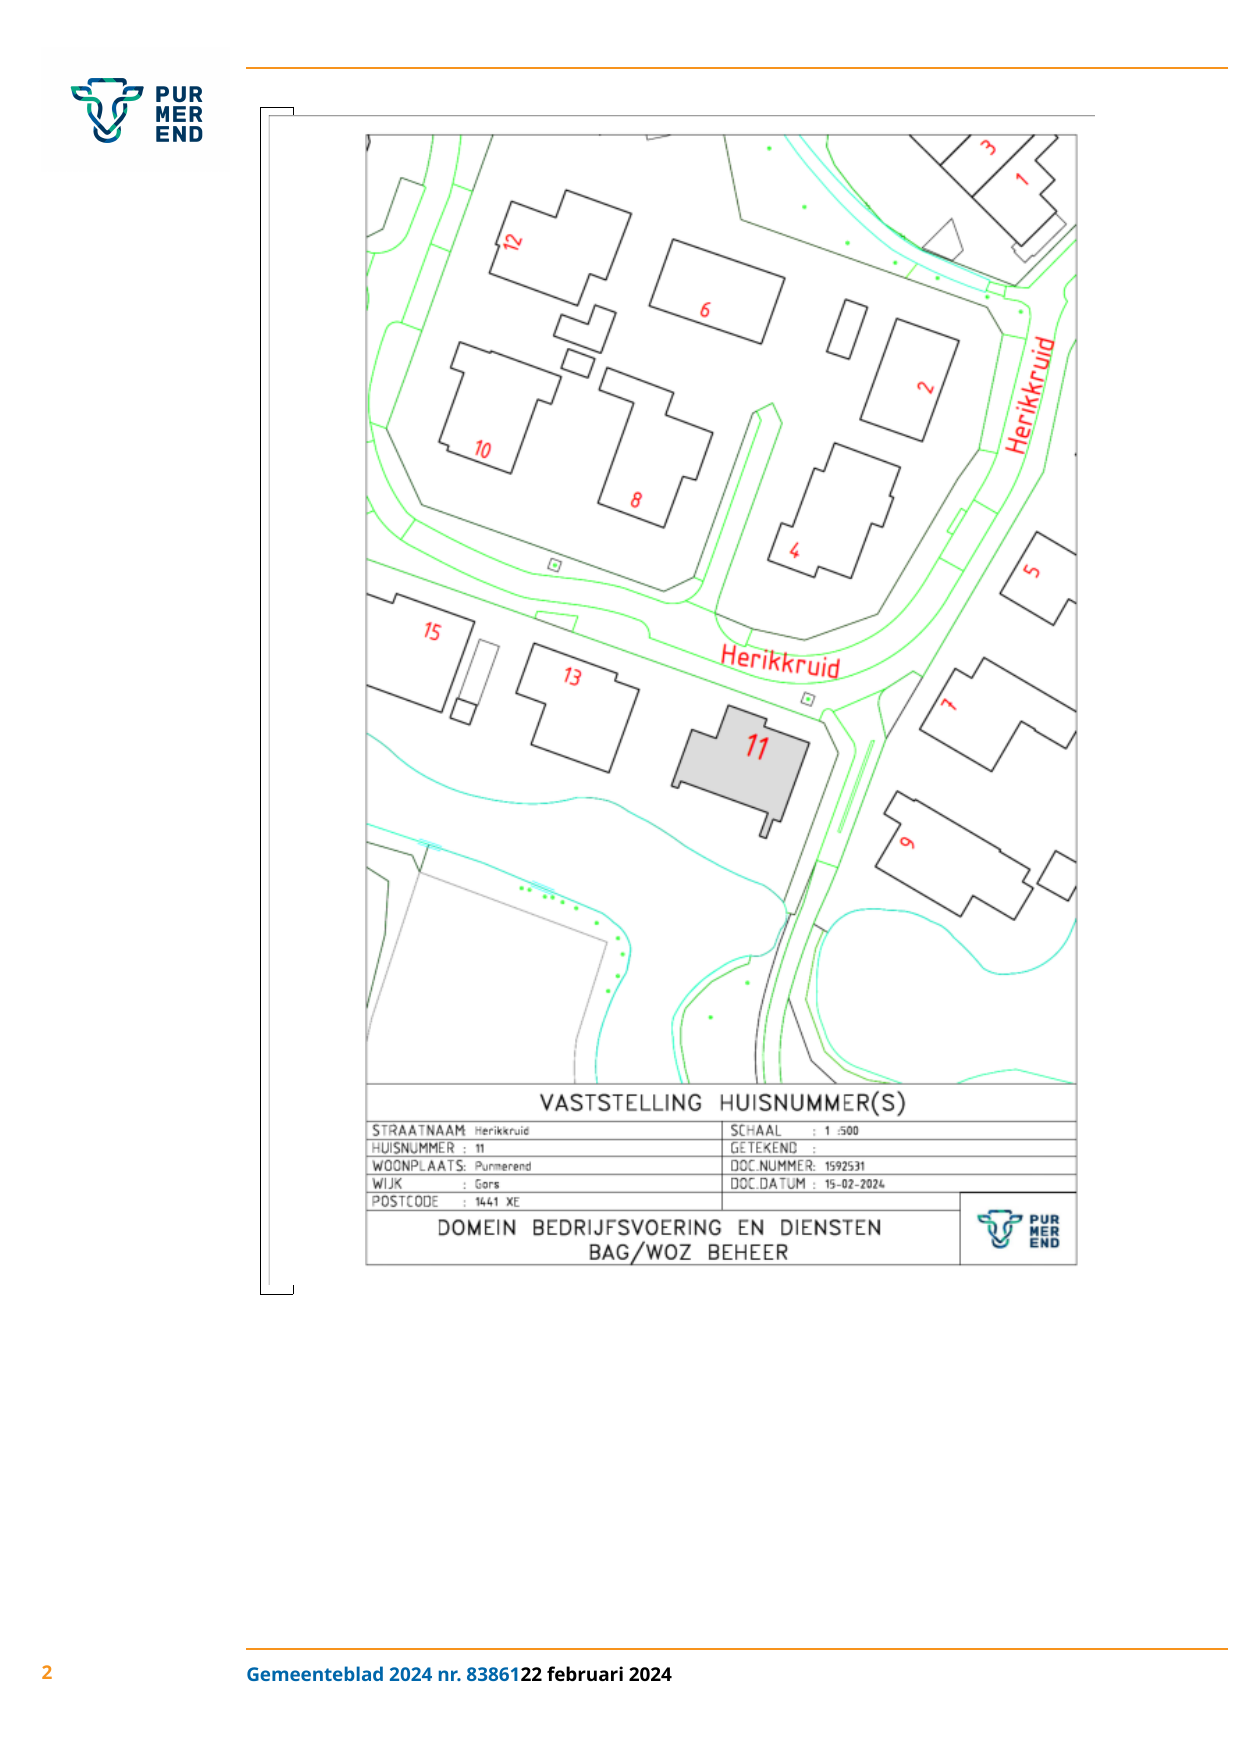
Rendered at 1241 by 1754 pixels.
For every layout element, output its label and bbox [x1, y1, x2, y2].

picture [268, 115, 1095, 1285]
picture [41, 47, 231, 172]
